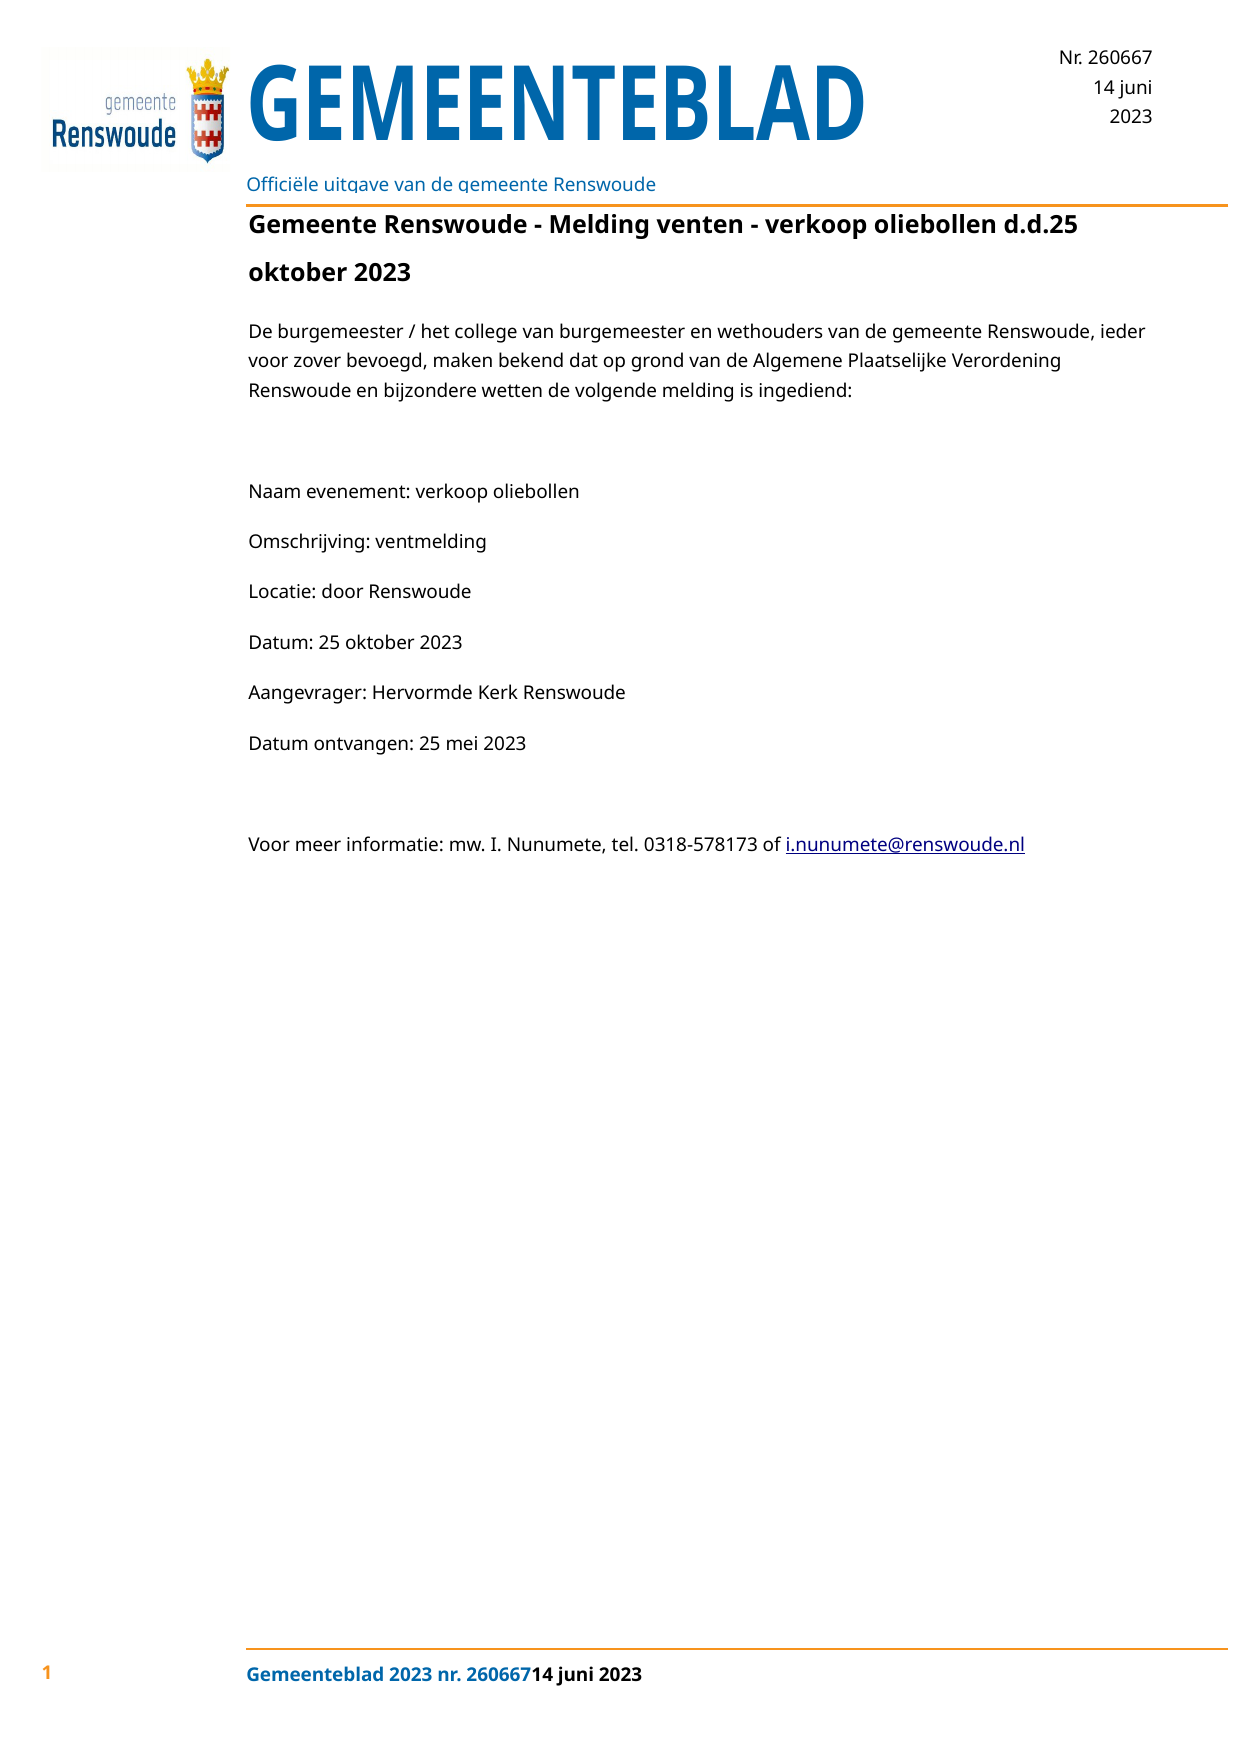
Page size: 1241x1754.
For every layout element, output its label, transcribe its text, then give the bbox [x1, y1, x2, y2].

picture [41, 47, 231, 172]
text Voor meer informatie: mw. I. Nunumete, tel. 0318-578173 of i.nunumete@renswoude.nl [248, 831, 1152, 857]
text De burgemeester / het college van burgemeester en wethouders van de gemeente Renswoude, ieder voor zover bevoegd, maken bekend dat op grond van de Algemene Plaatselijke Verordening Renswoude en bijzondere wetten de volgende melding is ingediend: [248, 318, 1152, 403]
text Omschrijving: ventmelding [248, 528, 1152, 554]
text Locatie: door Renswoude [248, 579, 1152, 604]
text Naam evenement: verkoop oliebollen [248, 478, 1152, 504]
text Aangevrager: Hervormde Kerk Renswoude [248, 679, 1152, 705]
text Gemeente Renswoude - Melding venten - verkoop oliebollen d.d.25 oktober 2023 [248, 207, 1152, 288]
text Datum ontvangen: 25 mei 2023 [248, 730, 1152, 756]
text Datum: 25 oktober 2023 [248, 629, 1152, 655]
